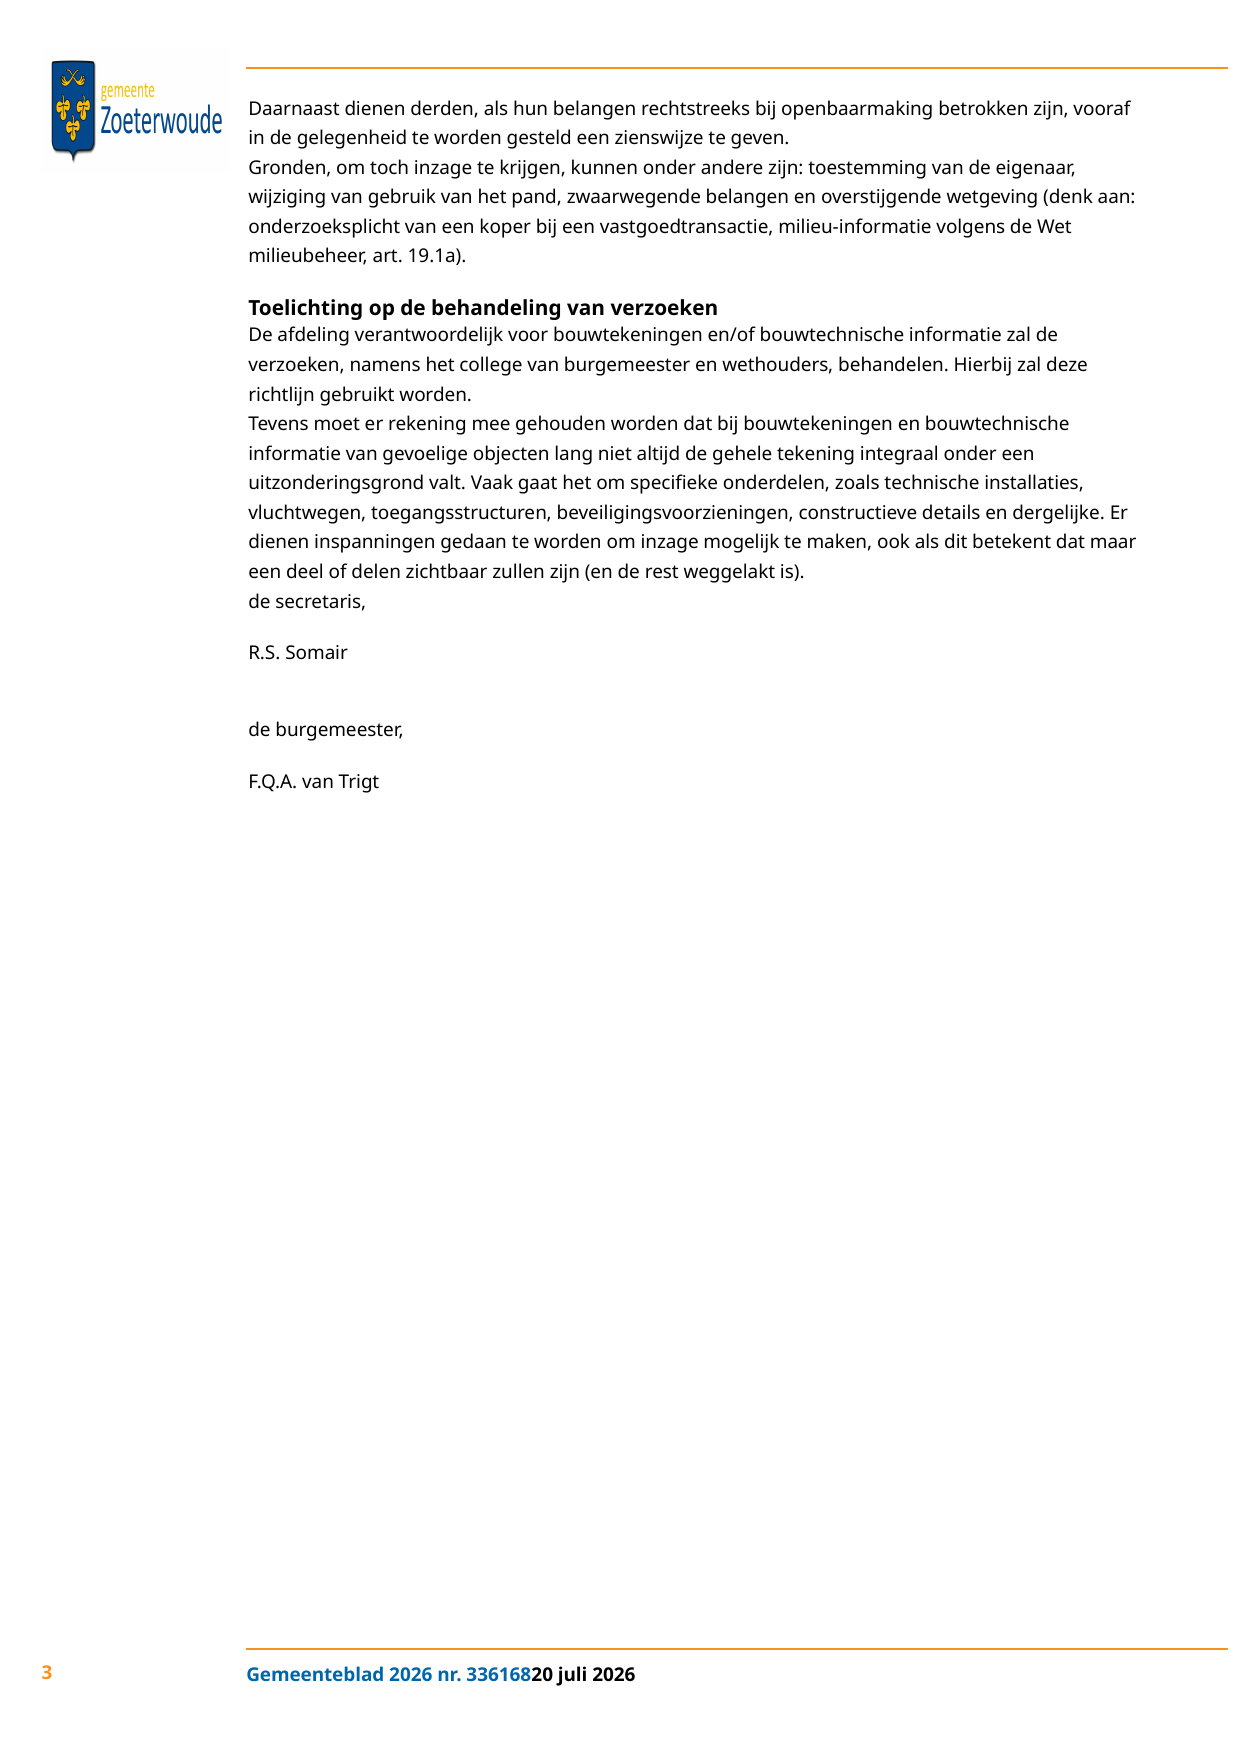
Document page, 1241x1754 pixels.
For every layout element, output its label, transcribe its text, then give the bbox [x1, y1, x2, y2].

text Daarnaast dienen derden, als hun belangen rechtstreeks bij openbaarmaking betrokken zijn, vooraf in de gelegenheid te worden gesteld een zienswijze te geven. [248, 95, 1152, 150]
text Gronden, om toch inzage te krijgen, kunnen onder andere zijn: toestemming van de eigenaar, wijziging van gebruik van het pand, zwaarwegende belangen en overstijgende wetgeving (denk aan: onderzoeksplicht van een koper bij een vastgoedtransactie, milieu-informatie volgens de Wet milieubeheer, art. 19.1a). [248, 154, 1152, 268]
text R.S. Somair [248, 639, 1152, 665]
text de secretaris, [248, 588, 1152, 613]
text de burgemeester, [248, 716, 1152, 742]
text De afdeling verantwoordelijk voor bouwtekeningen en/of bouwtechnische informatie zal de verzoeken, namens het college van burgemeester en wethouders, behandelen. Hierbij zal deze richtlijn gebruikt worden. [248, 322, 1152, 406]
picture [41, 47, 231, 172]
text Tevens moet er rekening mee gehouden worden dat bij bouwtekeningen en bouwtechnische informatie van gevoelige objecten lang niet altijd de gehele tekening integraal onder een uitzonderingsgrond valt. Vaak gaat het om specifieke onderdelen, zoals technische installaties, vluchtwegen, toegangsstructuren, beveiligingsvoorzieningen, constructieve details en dergelijke. Er dienen inspanningen gedaan te worden om inzage mogelijk te maken, ook als dit betekent dat maar een deel of delen zichtbaar zullen zijn (en de rest weggelakt is). [248, 410, 1152, 584]
text Toelichting op de behandeling van verzoeken [248, 293, 1152, 322]
text F.Q.A. van Trigt [248, 768, 1152, 794]
